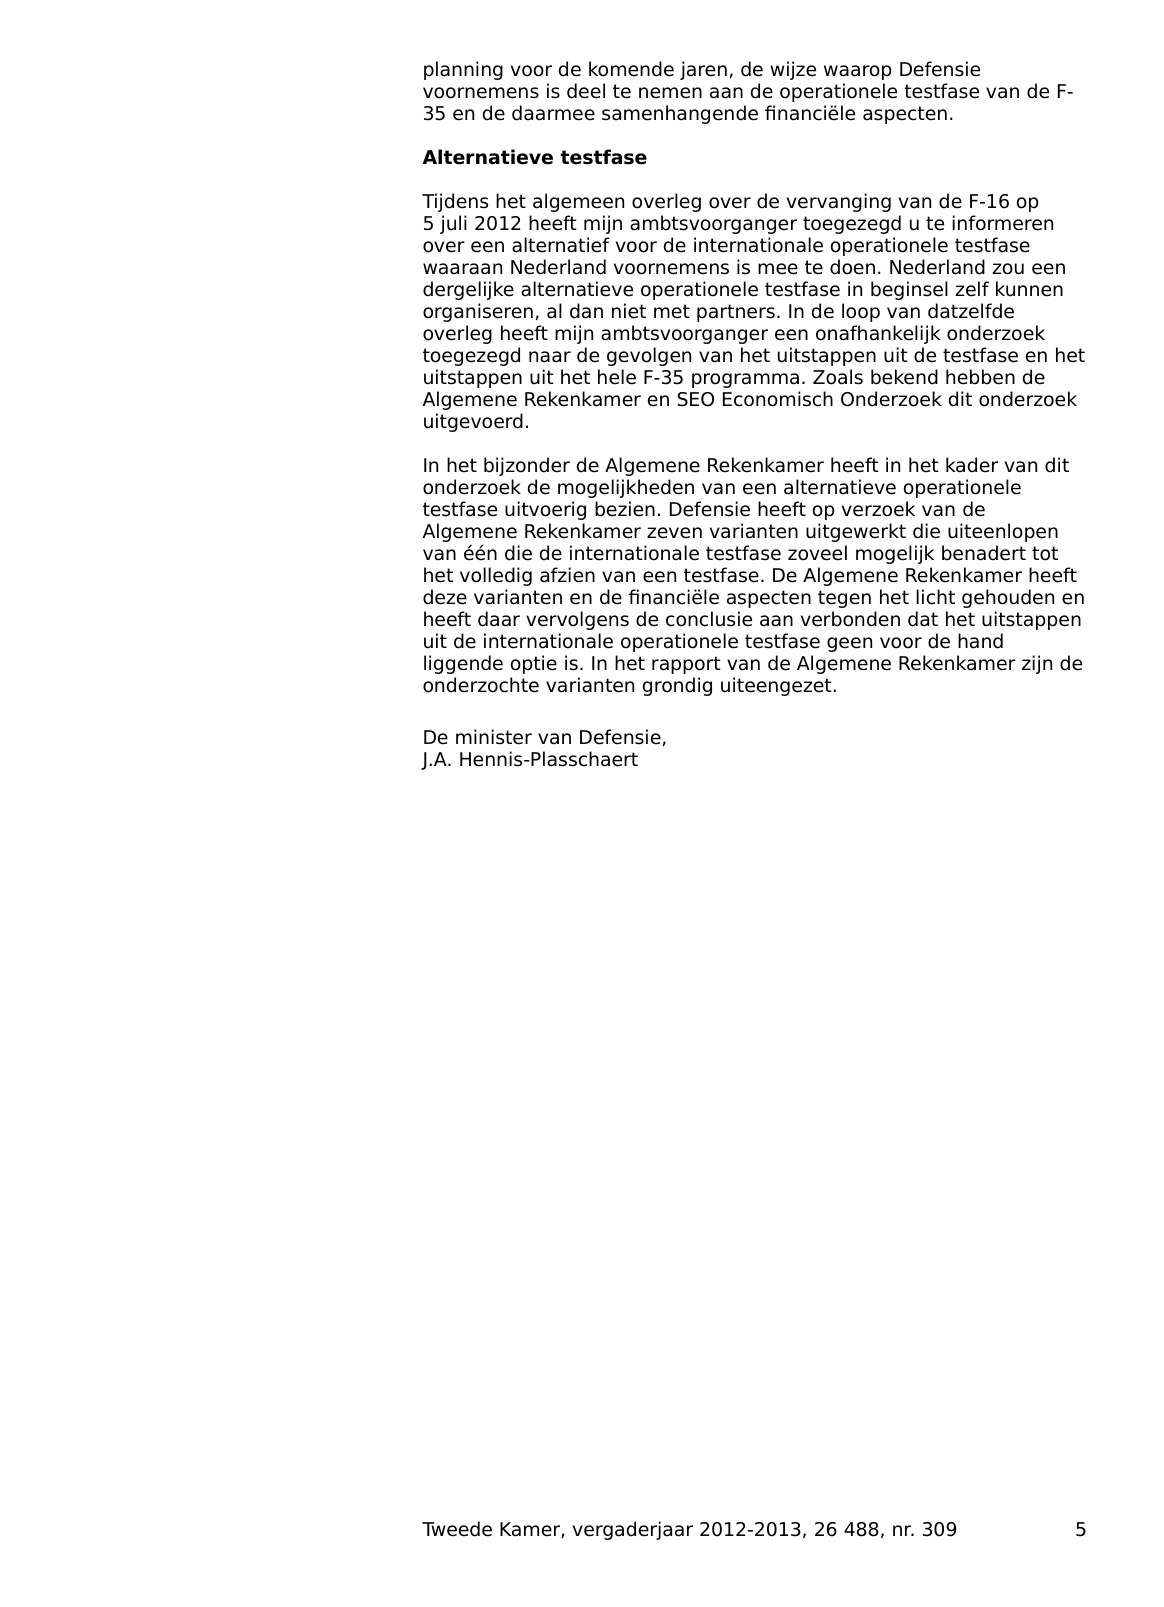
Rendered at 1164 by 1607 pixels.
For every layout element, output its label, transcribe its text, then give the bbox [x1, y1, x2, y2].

text planning voor de komende jaren, de wijze waarop Defensie voornemens is deel te nemen aan de operationele testfase van de F-35 en de daarmee samenhangende financiële aspecten. [422, 59, 1087, 125]
text Tijdens het algemeen overleg over de vervanging van de F-16 op 5 juli 2012 heeft mijn ambtsvoorganger toegezegd u te informeren over een alternatief voor de internationale operationele testfase waaraan Nederland voornemens is mee te doen. Nederland zou een dergelijke alternatieve operationele testfase in beginsel zelf kunnen organiseren, al dan niet met partners. In de loop van datzelfde overleg heeft mijn ambtsvoorganger een onafhankelijk onderzoek toegezegd naar de gevolgen van het uitstappen uit de testfase en het uitstappen uit het hele F-35 programma. Zoals bekend hebben de Algemene Rekenkamer en SEO Economisch Onderzoek dit onderzoek uitgevoerd. [422, 191, 1087, 433]
text In het bijzonder de Algemene Rekenkamer heeft in het kader van dit onderzoek de mogelijkheden van een alternatieve operationele testfase uitvoerig bezien. Defensie heeft op verzoek van de Algemene Rekenkamer zeven varianten uitgewerkt die uiteenlopen van één die de internationale testfase zoveel mogelijk benadert tot het volledig afzien van een testfase. De Algemene Rekenkamer heeft deze varianten en de financiële aspecten tegen het licht gehouden en heeft daar vervolgens de conclusie aan verbonden dat het uitstappen uit de internationale operationele testfase geen voor de hand liggende optie is. In het rapport van de Algemene Rekenkamer zijn de onderzochte varianten grondig uiteengezet. [422, 455, 1087, 697]
subtitle Alternatieve testfase [422, 147, 1087, 169]
text De minister van Defensie, J.A. Hennis-Plasschaert [422, 727, 1087, 771]
